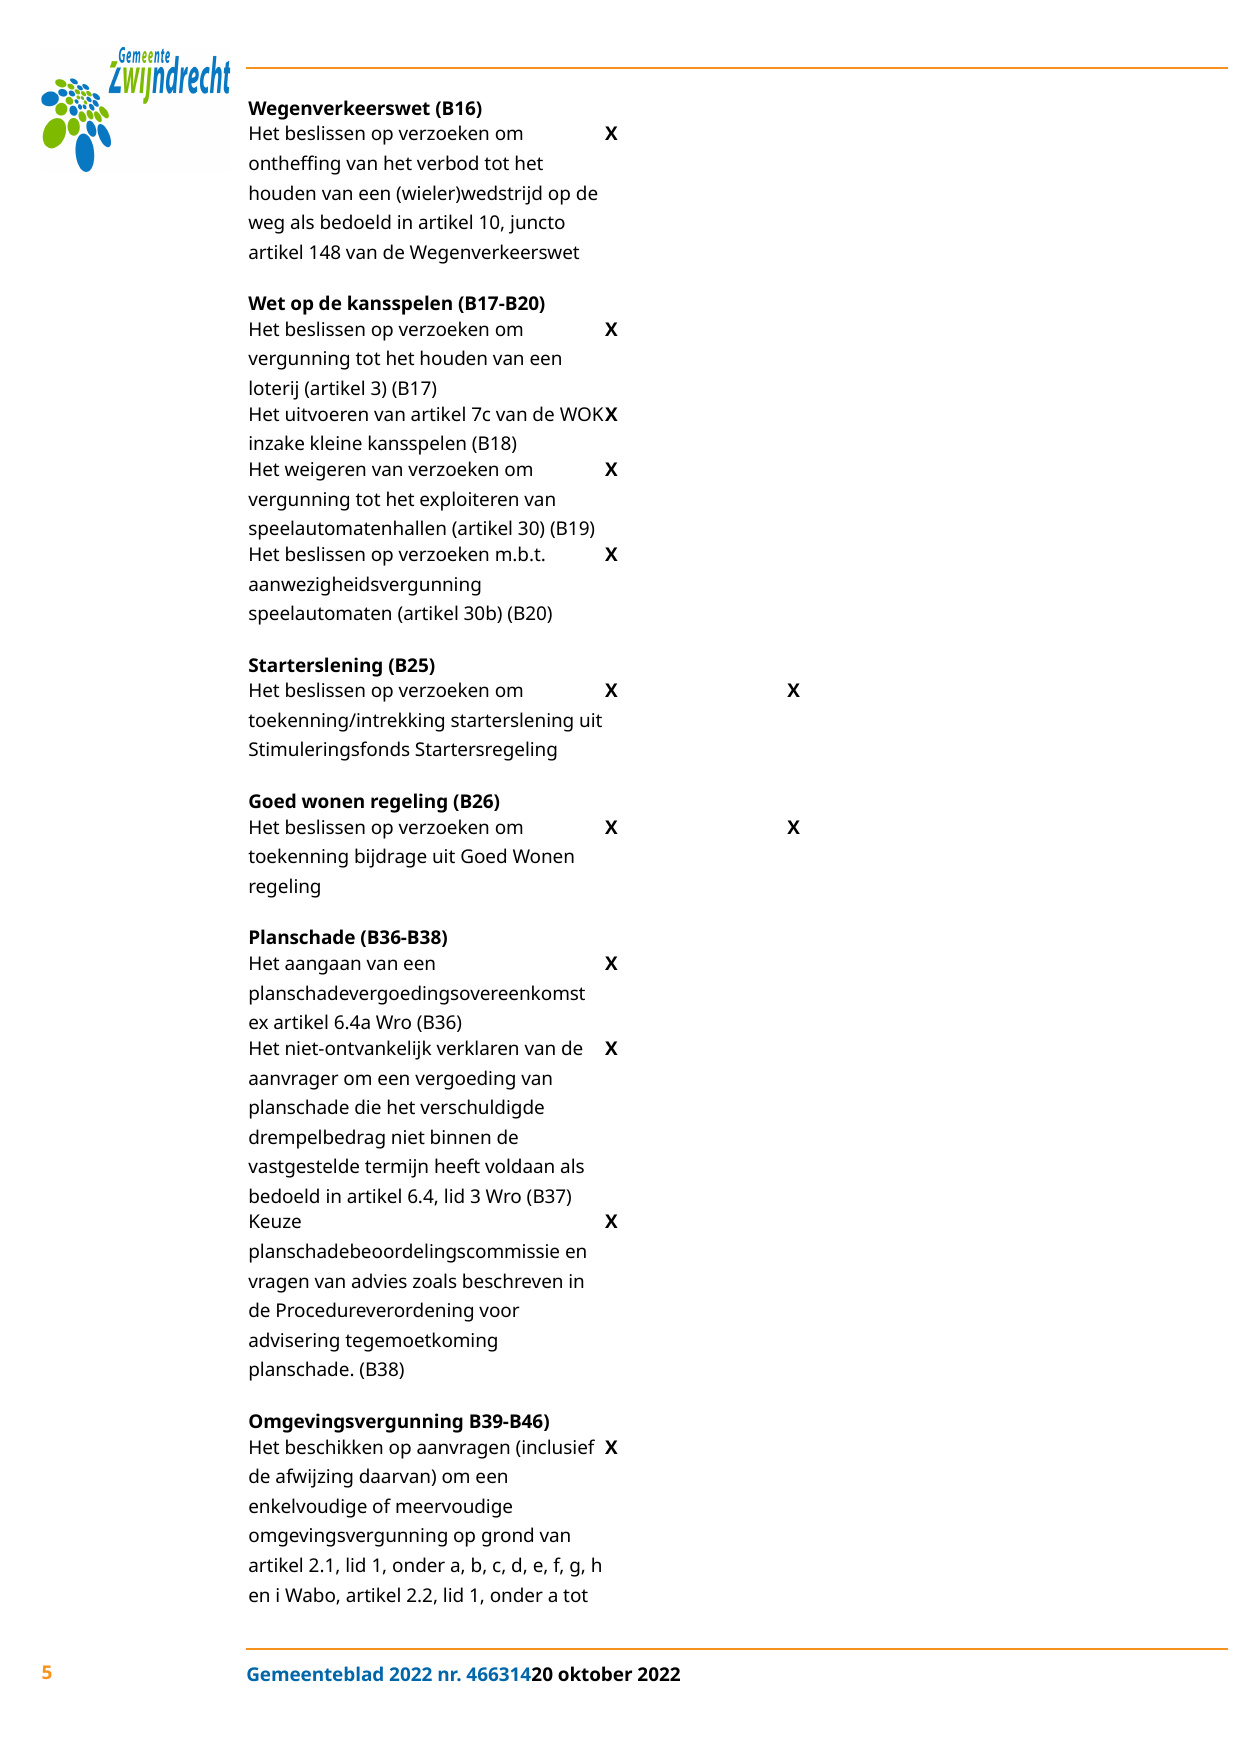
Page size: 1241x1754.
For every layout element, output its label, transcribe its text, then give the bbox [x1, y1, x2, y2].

table_cell [969, 541, 1152, 626]
table_cell Wegenverkeerswet (B16) [248, 95, 605, 121]
table_cell Het niet-ontvankelijk verklaren van de aanvrager om een vergoeding van planschade die het verschuldigde drempelbedrag niet binnen de vastgestelde termijn heeft voldaan als bedoeld in artikel 6.4, lid 3 Wro (B37) [248, 1035, 605, 1209]
table_cell [969, 626, 1152, 652]
table_cell [787, 95, 969, 121]
table_cell [787, 1434, 969, 1607]
table_cell [969, 290, 1152, 316]
table_cell X [605, 1209, 787, 1382]
table_cell [969, 763, 1152, 788]
table_cell Het aangaan van een planschadevergoedingsovereenkomst ex artikel 6.4a Wro (B36) [248, 950, 605, 1035]
table_cell [787, 788, 969, 814]
table_cell [248, 1383, 605, 1408]
table_cell X [605, 121, 787, 264]
table_cell [605, 652, 787, 677]
table_cell X [787, 814, 969, 899]
table_cell [787, 1035, 969, 1209]
table_cell [605, 899, 787, 924]
table_cell [787, 456, 969, 541]
table_cell [787, 1408, 969, 1434]
table_cell [787, 290, 969, 316]
table_cell [787, 401, 969, 456]
table_cell [969, 401, 1152, 456]
table_cell Omgevingsvergunning B39-B46) [248, 1408, 605, 1434]
table_cell [605, 1408, 787, 1434]
table_cell X [605, 541, 787, 626]
table_cell [605, 265, 787, 290]
table_cell [787, 950, 969, 1035]
table_cell [787, 899, 969, 924]
table_cell Keuze planschadebeoordelingscommissie en vragen van advies zoals beschreven in de Procedureverordening voor advisering tegemoetkoming planschade. (B38) [248, 1209, 605, 1382]
table_cell [969, 925, 1152, 950]
table_cell Het uitvoeren van artikel 7c van de WOK inzake kleine kansspelen (B18) [248, 401, 605, 456]
table_cell Het beslissen op verzoeken m.b.t. aanwezigheidsvergunning speelautomaten (artikel 30b) (B20) [248, 541, 605, 626]
table_cell Wet op de kansspelen (B17-B20) [248, 290, 605, 316]
table_cell [787, 1209, 969, 1382]
table_cell X [605, 456, 787, 541]
table_cell Het beschikken op aanvragen (inclusief de afwijzing daarvan) om een enkelvoudige of meervoudige omgevingsvergunning op grond van artikel 2.1, lid 1, onder a, b, c, d, e, f, g, h en i Wabo, artikel 2.2, lid 1, onder a tot [248, 1434, 605, 1607]
table_cell [605, 290, 787, 316]
table_cell [248, 626, 605, 652]
table_cell [969, 1209, 1152, 1382]
table_cell Het weigeren van verzoeken om vergunning tot het exploiteren van speelautomatenhallen (artikel 30) (B19) [248, 456, 605, 541]
table_cell X [605, 1035, 787, 1209]
table_cell Starterslening (B25) [248, 652, 605, 677]
table_cell [787, 925, 969, 950]
table_cell X [605, 401, 787, 456]
table_cell Planschade (B36-B38) [248, 925, 605, 950]
table_cell [605, 626, 787, 652]
table_cell [248, 899, 605, 924]
table_cell [787, 316, 969, 401]
table_cell [969, 899, 1152, 924]
table_cell X [605, 678, 787, 762]
table_cell [605, 788, 787, 814]
table_cell [969, 1035, 1152, 1209]
table_cell [787, 652, 969, 677]
table_cell [969, 950, 1152, 1035]
table_cell [969, 814, 1152, 899]
table_cell [969, 652, 1152, 677]
table_cell X [605, 814, 787, 899]
table_cell [787, 626, 969, 652]
table_cell [787, 1383, 969, 1408]
table_cell [605, 763, 787, 788]
table_cell [969, 1434, 1152, 1607]
table_cell X [605, 316, 787, 401]
table_cell Het beslissen op verzoeken om ontheffing van het verbod tot het houden van een (wieler)wedstrijd op de weg als bedoeld in artikel 10, juncto artikel 148 van de Wegenverkeerswet [248, 121, 605, 264]
table_cell [787, 265, 969, 290]
table_cell Het beslissen op verzoeken om vergunning tot het houden van een loterij (artikel 3) (B17) [248, 316, 605, 401]
picture [41, 47, 231, 172]
table_cell [969, 95, 1152, 121]
table_cell Goed wonen regeling (B26) [248, 788, 605, 814]
table_cell [969, 1383, 1152, 1408]
table_cell [605, 1383, 787, 1408]
table_cell [969, 316, 1152, 401]
table_cell Het beslissen op verzoeken om toekenning bijdrage uit Goed Wonen regeling [248, 814, 605, 899]
table_cell [969, 265, 1152, 290]
table_cell [787, 541, 969, 626]
table_cell [969, 121, 1152, 264]
table_cell [787, 763, 969, 788]
table_cell [969, 678, 1152, 762]
table_cell X [605, 1434, 787, 1607]
table_cell [605, 95, 787, 121]
table_cell [969, 788, 1152, 814]
table_cell X [605, 950, 787, 1035]
table_cell Het beslissen op verzoeken om toekenning/intrekking starterslening uit Stimuleringsfonds Startersregeling [248, 678, 605, 762]
table_cell [605, 925, 787, 950]
table_cell [969, 1408, 1152, 1434]
table_cell [969, 456, 1152, 541]
table_cell X [787, 678, 969, 762]
table_cell [787, 121, 969, 264]
table_cell [248, 265, 605, 290]
table_cell [248, 763, 605, 788]
